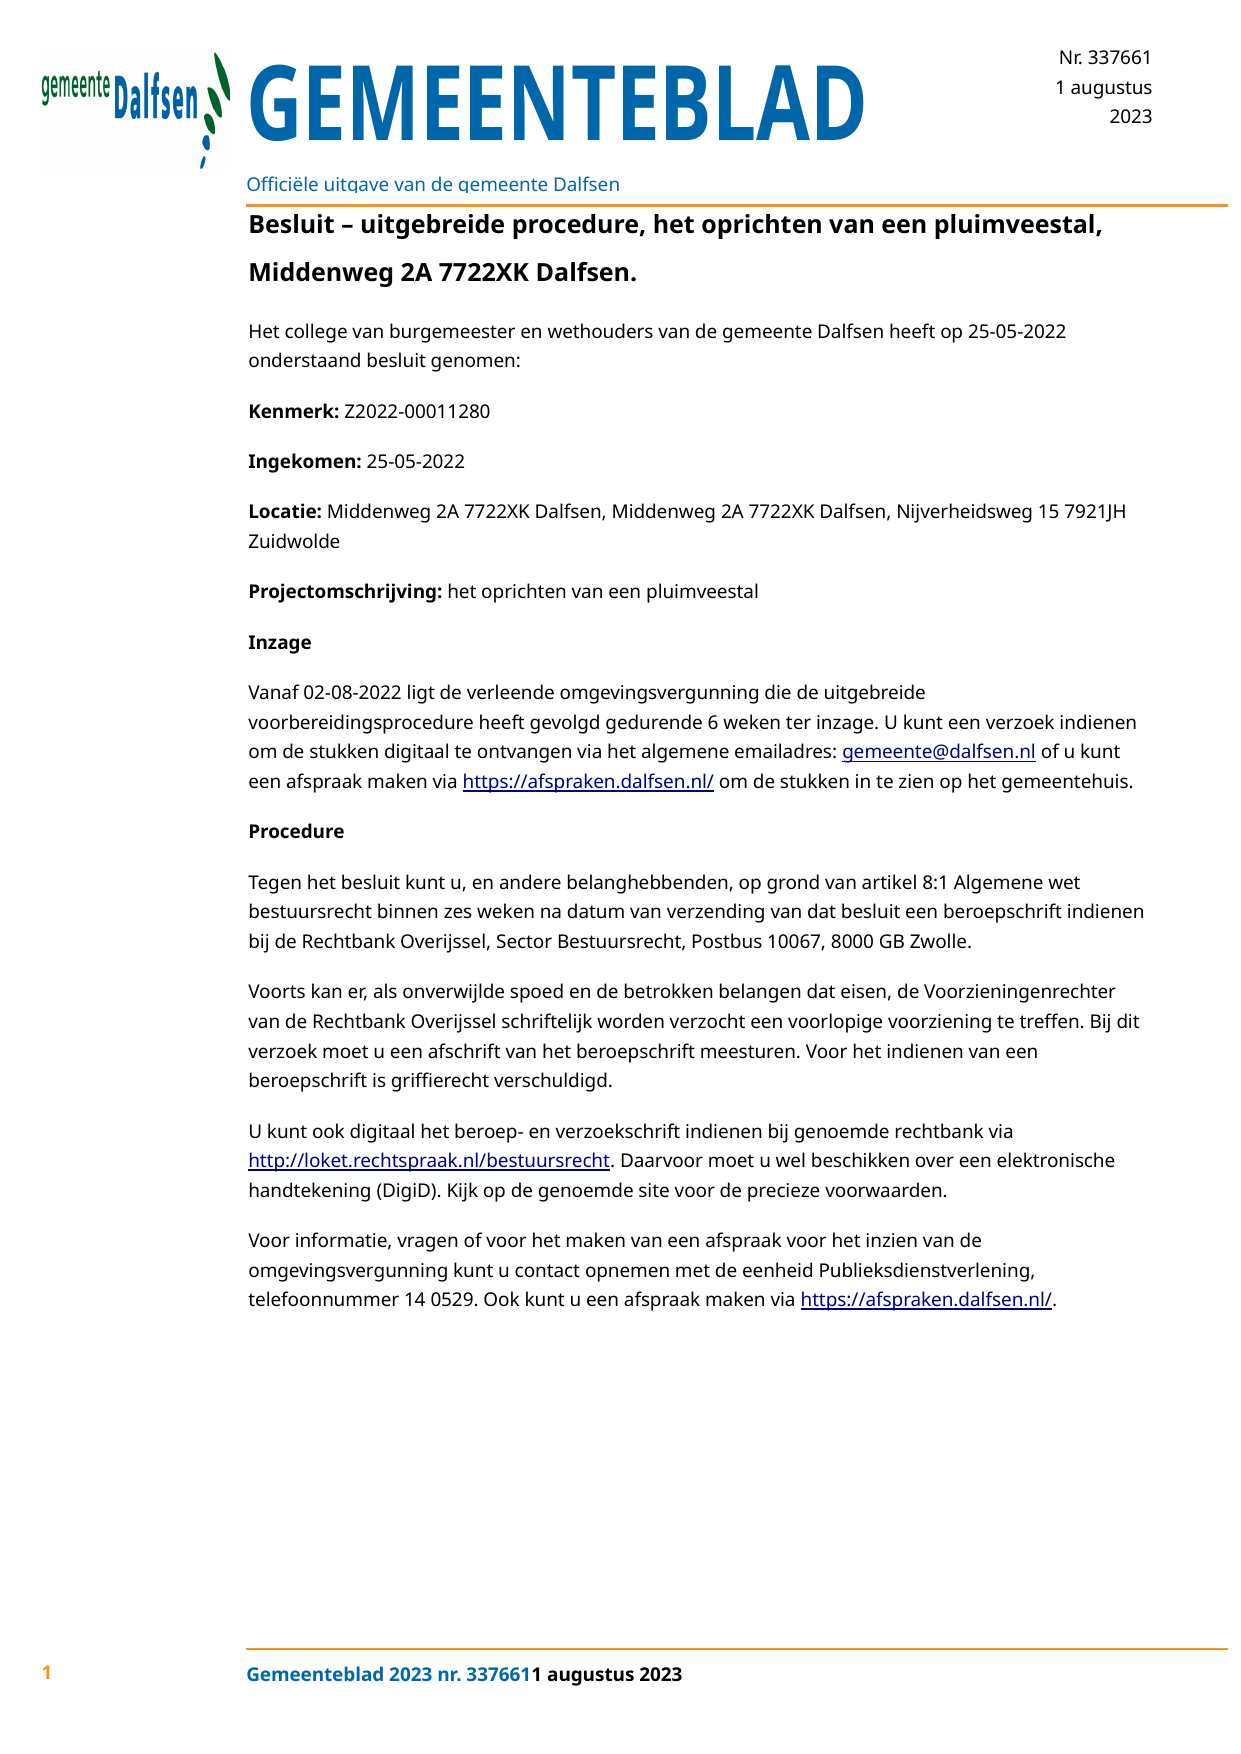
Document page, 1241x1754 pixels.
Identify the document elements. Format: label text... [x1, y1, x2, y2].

text Tegen het besluit kunt u, en andere belanghebbenden, op grond van artikel 8:1 Algemene wet bestuursrecht binnen zes weken na datum van verzending van dat besluit een beroepschrift indienen bij de Rechtbank Overijssel, Sector Bestuursrecht, Postbus 10067, 8000 GB Zwolle. [248, 869, 1152, 954]
text Het college van burgemeester en wethouders van de gemeente Dalfsen heeft op 25-05-2022 onderstaand besluit genomen: [248, 318, 1152, 373]
text Locatie: Middenweg 2A 7722XK Dalfsen, Middenweg 2A 7722XK Dalfsen, Nijverheidsweg 15 7921JH Zuidwolde [248, 499, 1152, 554]
text Projectomschrijving: het oprichten van een pluimveestal [248, 579, 1152, 604]
text Besluit – uitgebreide procedure, het oprichten van een pluimveestal, Middenweg 2A 7722XK Dalfsen. [248, 207, 1152, 288]
text Voor informatie, vragen of voor het maken van een afspraak voor het inzien van de omgevingsvergunning kunt u contact opnemen met de eenheid Publieksdienstverlening, telefoonnummer 14 0529. Ook kunt u een afspraak maken via https://afspraken.dalfsen.nl/. [248, 1227, 1152, 1312]
text Voorts kan er, als onverwijlde spoed en de betrokken belangen dat eisen, de Voorzieningenrechter van de Rechtbank Overijssel schriftelijk worden verzocht een voorlopige voorziening te treffen. Bij dit verzoek moet u een afschrift van het beroepschrift meesturen. Voor het indienen van een beroepschrift is griffierecht verschuldigd. [248, 979, 1152, 1093]
picture [41, 47, 231, 172]
text Inzage [248, 629, 1152, 655]
text U kunt ook digitaal het beroep- en verzoekschrift indienen bij genoemde rechtbank via http://loket.rechtspraak.nl/bestuursrecht. Daarvoor moet u wel beschikken over een elektronische handtekening (DigiD). Kijk op de genoemde site voor de precieze voorwaarden. [248, 1118, 1152, 1203]
text Vanaf 02-08-2022 ligt de verleende omgevingsvergunning die de uitgebreide voorbereidingsprocedure heeft gevolgd gedurende 6 weken ter inzage. U kunt een verzoek indienen om de stukken digitaal te ontvangen via het algemene emailadres: gemeente@dalfsen.nl of u kunt een afspraak maken via https://afspraken.dalfsen.nl/ om de stukken in te zien op het gemeentehuis. [248, 679, 1152, 794]
text Procedure [248, 819, 1152, 844]
text Ingekomen: 25-05-2022 [248, 448, 1152, 474]
text Kenmerk: Z2022-00011280 [248, 398, 1152, 424]
